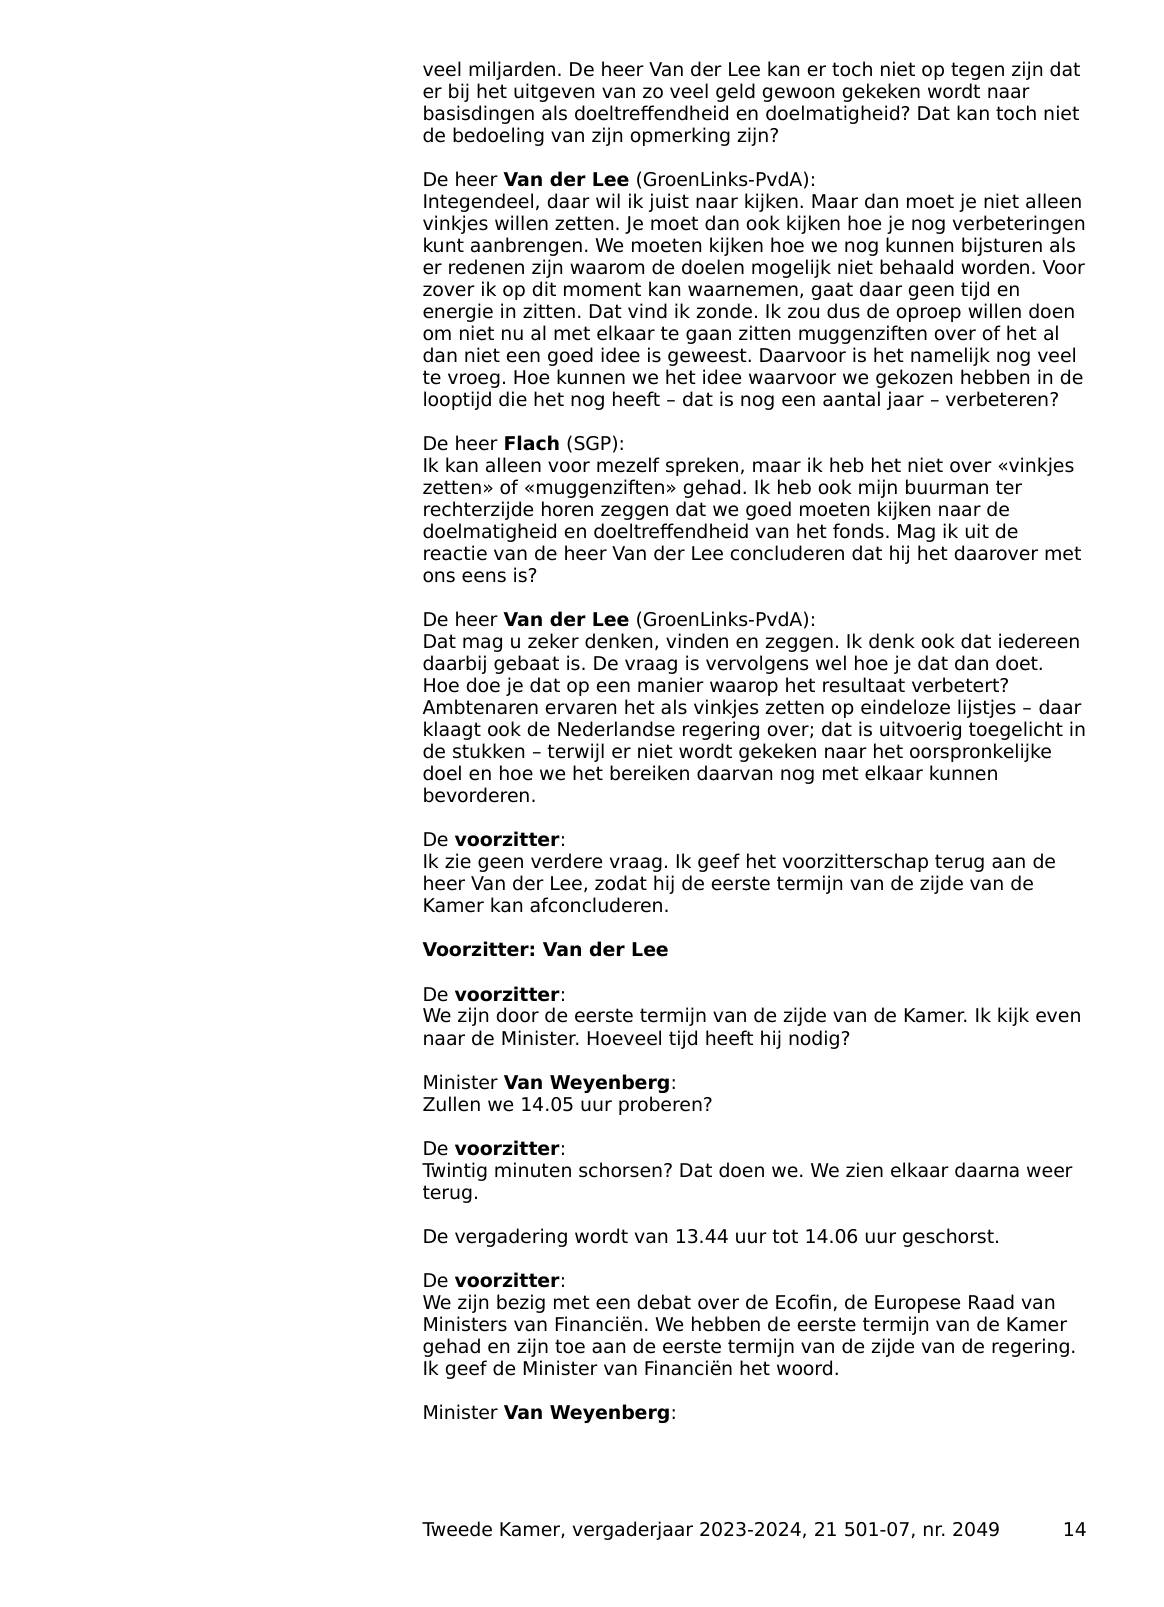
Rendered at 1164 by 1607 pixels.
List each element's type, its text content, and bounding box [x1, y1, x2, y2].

subtitle Voorzitter: Van der Lee [422, 939, 1087, 961]
text Minister Van Weyenberg: [422, 1402, 1087, 1424]
text De heer Van der Lee (GroenLinks-PvdA): [422, 609, 1087, 631]
text De voorzitter: [422, 1138, 1087, 1160]
text veel miljarden. De heer Van der Lee kan er toch niet op tegen zijn dat er bij het uitgeven van zo veel geld gewoon gekeken wordt naar basisdingen als doeltreffendheid en doelmatigheid? Dat kan toch niet de bedoeling van zijn opmerking zijn? [422, 59, 1087, 147]
text Zullen we 14.05 uur proberen? [422, 1093, 1087, 1116]
text De voorzitter: [422, 829, 1087, 851]
text Twintig minuten schorsen? Dat doen we. We zien elkaar daarna weer terug. [422, 1160, 1087, 1204]
text De voorzitter: [422, 983, 1087, 1005]
text Dat mag u zeker denken, vinden en zeggen. Ik denk ook dat iedereen daarbij gebaat is. De vraag is vervolgens wel hoe je dat dan doet. Hoe doe je dat op een manier waarop het resultaat verbetert? Ambtenaren ervaren het als vinkjes zetten op eindeloze lijstjes – daar klaagt ook de Nederlandse regering over; dat is uitvoerig toegelicht in de stukken – terwijl er niet wordt gekeken naar het oorspronkelijke doel en hoe we het bereiken daarvan nog met elkaar kunnen bevorderen. [422, 631, 1087, 807]
text We zijn door de eerste termijn van de zijde van de Kamer. Ik kijk even naar de Minister. Hoeveel tijd heeft hij nodig? [422, 1005, 1087, 1049]
text De heer Flach (SGP): [422, 433, 1087, 455]
text Ik kan alleen voor mezelf spreken, maar ik heb het niet over «vinkjes zetten» of «muggenziften» gehad. Ik heb ook mijn buurman ter rechterzijde horen zeggen dat we goed moeten kijken naar de doelmatigheid en doeltreffendheid van het fonds. Mag ik uit de reactie van de heer Van der Lee concluderen dat hij het daarover met ons eens is? [422, 455, 1087, 587]
text Ik zie geen verdere vraag. Ik geef het voorzitterschap terug aan de heer Van der Lee, zodat hij de eerste termijn van de zijde van de Kamer kan afconcluderen. [422, 851, 1087, 917]
text De heer Van der Lee (GroenLinks-PvdA): [422, 169, 1087, 191]
text Minister Van Weyenberg: [422, 1072, 1087, 1093]
text We zijn bezig met een debat over de Ecofin, de Europese Raad van Ministers van Financiën. We hebben de eerste termijn van de Kamer gehad en zijn toe aan de eerste termijn van de zijde van de regering. Ik geef de Minister van Financiën het woord. [422, 1292, 1087, 1380]
text De vergadering wordt van 13.44 uur tot 14.06 uur geschorst. [422, 1226, 1087, 1248]
text De voorzitter: [422, 1270, 1087, 1292]
text Integendeel, daar wil ik juist naar kijken. Maar dan moet je niet alleen vinkjes willen zetten. Je moet dan ook kijken hoe je nog verbeteringen kunt aanbrengen. We moeten kijken hoe we nog kunnen bijsturen als er redenen zijn waarom de doelen mogelijk niet behaald worden. Voor zover ik op dit moment kan waarnemen, gaat daar geen tijd en energie in zitten. Dat vind ik zonde. Ik zou dus de oproep willen doen om niet nu al met elkaar te gaan zitten muggenziften over of het al dan niet een goed idee is geweest. Daarvoor is het namelijk nog veel te vroeg. Hoe kunnen we het idee waarvoor we gekozen hebben in de looptijd die het nog heeft – dat is nog een aantal jaar – verbeteren? [422, 191, 1087, 411]
